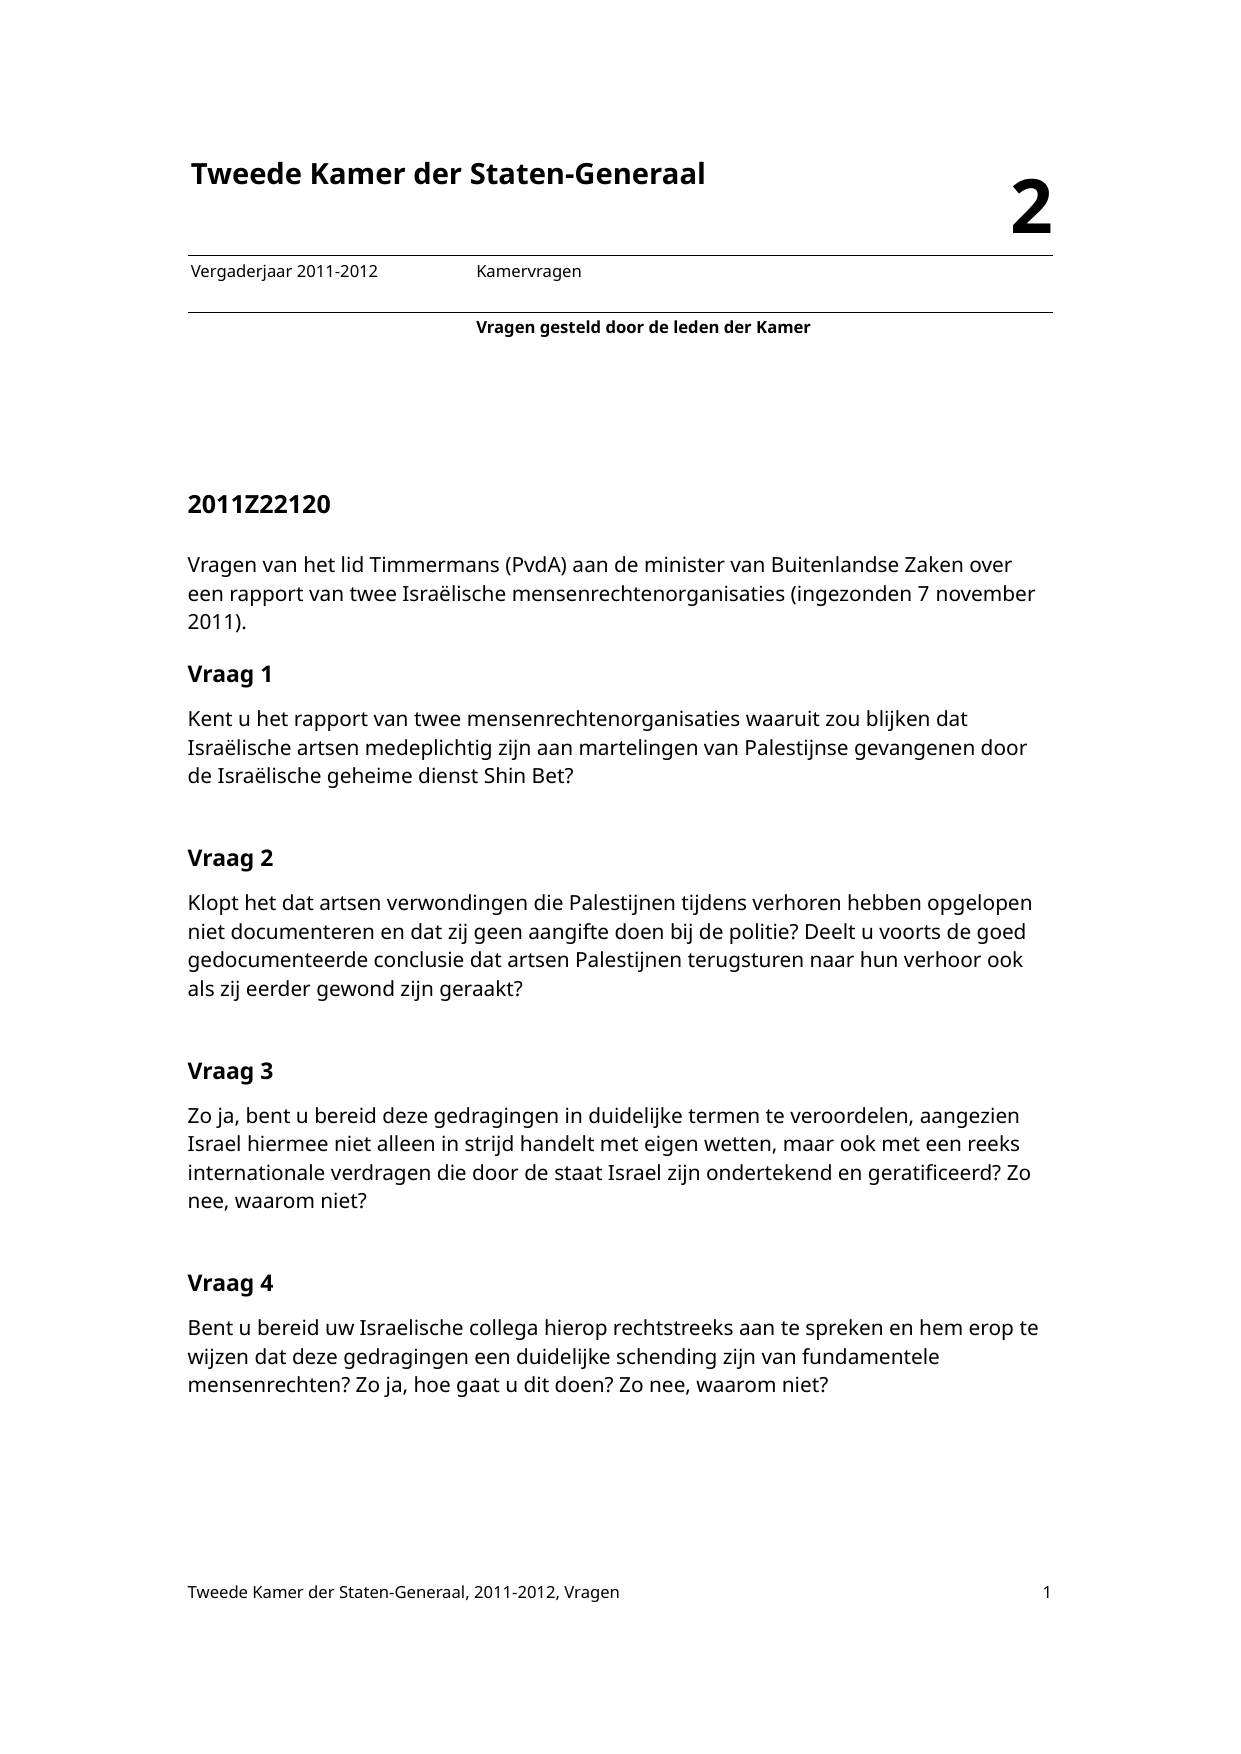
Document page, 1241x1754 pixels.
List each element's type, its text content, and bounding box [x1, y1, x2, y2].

text Bent u bereid uw Israelische collega hierop rechtstreeks aan te spreken en hem erop te wijzen dat deze gedragingen een duidelijke schending zijn van fundamentele mensenrechten? Zo ja, hoe gaat u dit doen? Zo nee, waarom niet? [187, 1313, 1053, 1399]
table_cell Kamervragen [473, 256, 1053, 312]
table_cell [188, 313, 473, 339]
table_cell Vragen gesteld door de leden der Kamer [473, 313, 1053, 339]
subtitle Vraag 3 [187, 1055, 1053, 1086]
text 2011Z22120 [187, 487, 1053, 521]
table_cell Vergaderjaar 2011-2012 [188, 256, 473, 312]
table_header Tweede Kamer der Staten-Generaal [188, 150, 879, 255]
text Klopt het dat artsen verwondingen die Palestijnen tijdens verhoren hebben opgelopen niet documenteren en dat zij geen aangifte doen bij de politie? Deelt u voorts de goed gedocumenteerde conclusie dat artsen Palestijnen terugsturen naar hun verhoor ook als zij eerder gewond zijn geraakt? [187, 888, 1053, 1002]
text Vragen van het lid Timmermans (PvdA) aan de minister van Buitenlandse Zaken over een rapport van twee Israëlische mensenrechtenorganisaties (ingezonden 7 november 2011). [187, 550, 1053, 636]
text Zo ja, bent u bereid deze gedragingen in duidelijke termen te veroordelen, aangezien Israel hiermee niet alleen in strijd handelt met eigen wetten, maar ook met een reeks internationale verdragen die door de staat Israel zijn ondertekend en geratificeerd? Zo nee, waarom niet? [187, 1101, 1053, 1215]
subtitle Vraag 2 [187, 842, 1053, 873]
subtitle Vraag 1 [187, 658, 1053, 689]
subtitle Vraag 4 [187, 1267, 1053, 1298]
table_header 2 [880, 150, 1053, 255]
text Kent u het rapport van twee mensenrechtenorganisaties waaruit zou blijken dat Israëlische artsen medeplichtig zijn aan martelingen van Palestijnse gevangenen door de Israëlische geheime dienst Shin Bet? [187, 704, 1053, 790]
